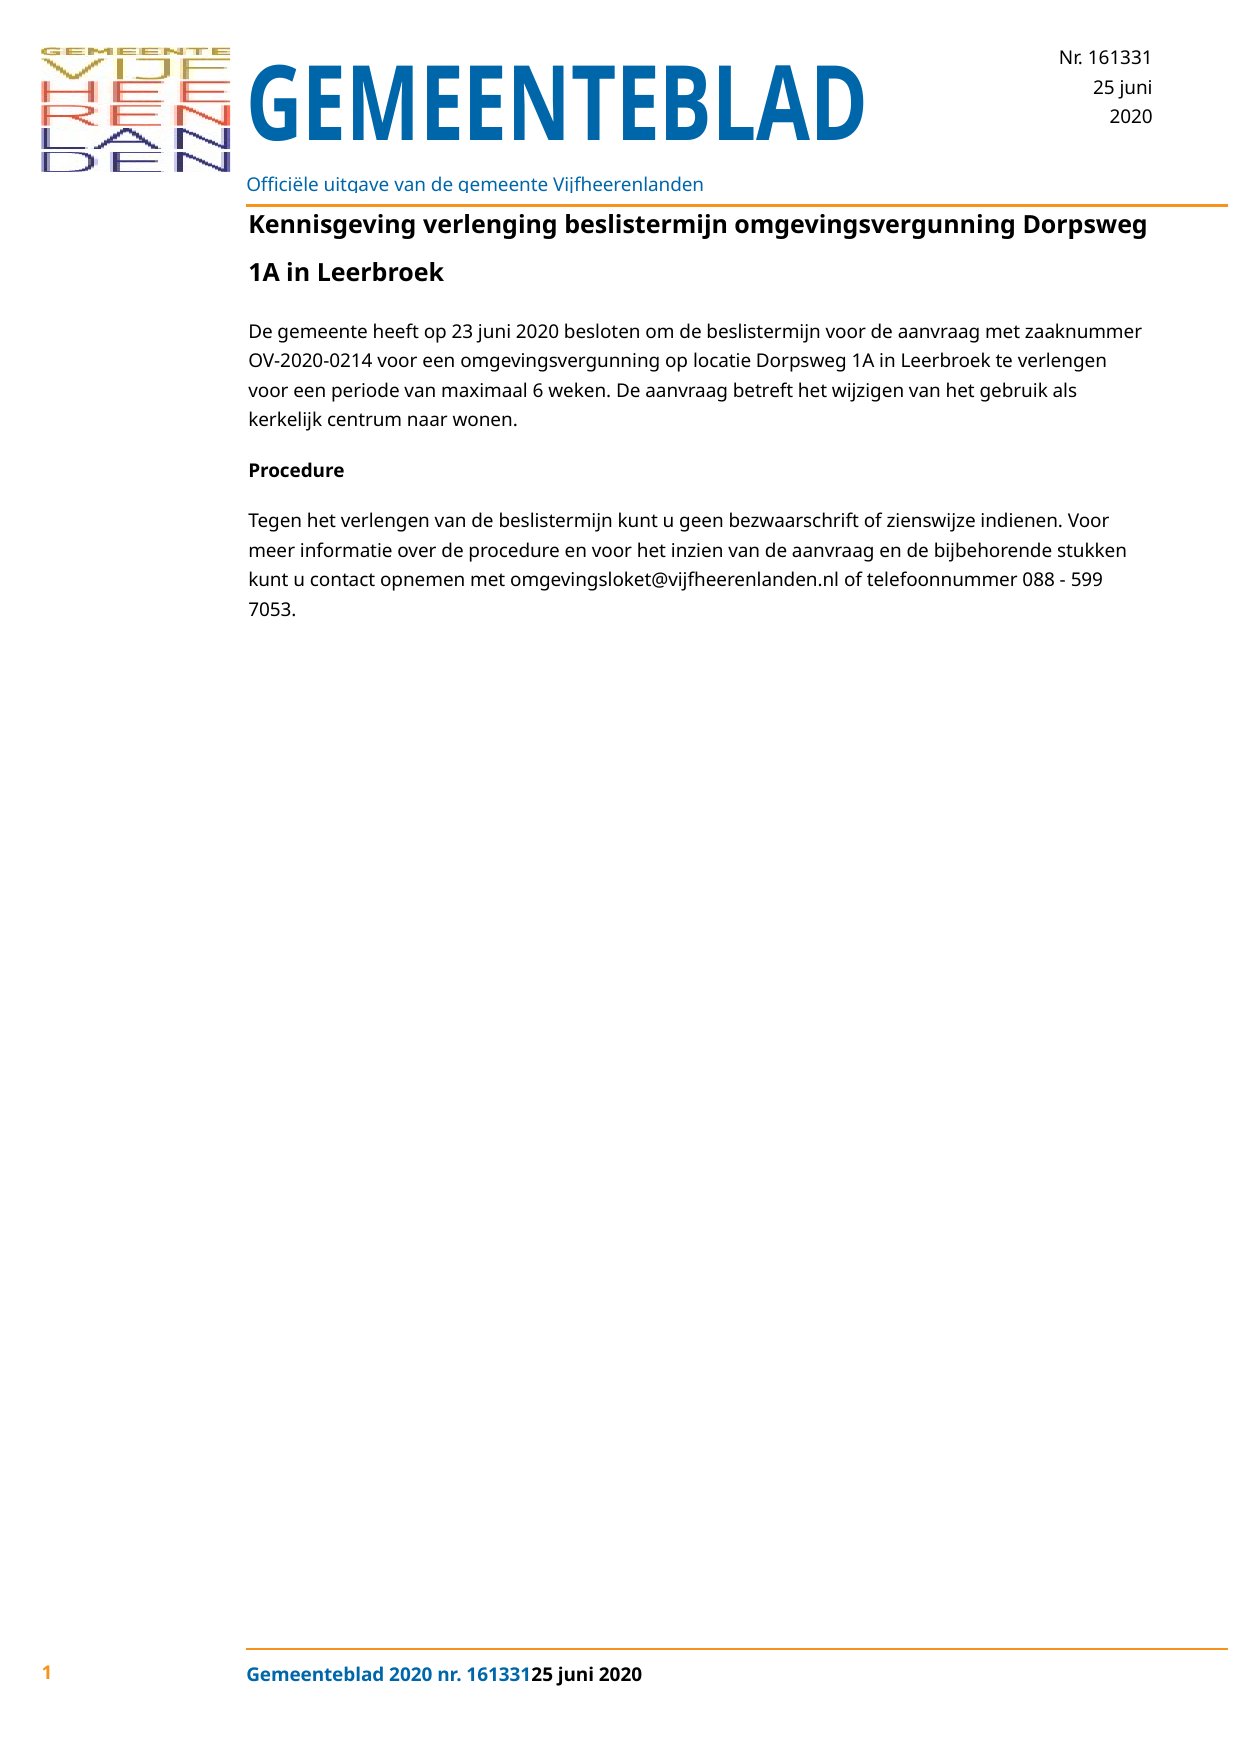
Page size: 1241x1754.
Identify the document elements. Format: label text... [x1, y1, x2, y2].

text De gemeente heeft op 23 juni 2020 besloten om de beslistermijn voor de aanvraag met zaaknummer OV-2020-0214 voor een omgevingsvergunning op locatie Dorpsweg 1A in Leerbroek te verlengen voor een periode van maximaal 6 weken. De aanvraag betreft het wijzigen van het gebruik als kerkelijk centrum naar wonen. [248, 318, 1152, 432]
text Tegen het verlengen van de beslistermijn kunt u geen bezwaarschrift of zienswijze indienen. Voor meer informatie over de procedure en voor het inzien van de aanvraag en de bijbehorende stukken kunt u contact opnemen met omgevingsloket@vijfheerenlanden.nl of telefoonnummer 088 - 599 7053. [248, 507, 1152, 622]
text Procedure [248, 457, 1152, 483]
picture [41, 47, 231, 172]
text Kennisgeving verlenging beslistermijn omgevingsvergunning Dorpsweg 1A in Leerbroek [248, 207, 1152, 288]
